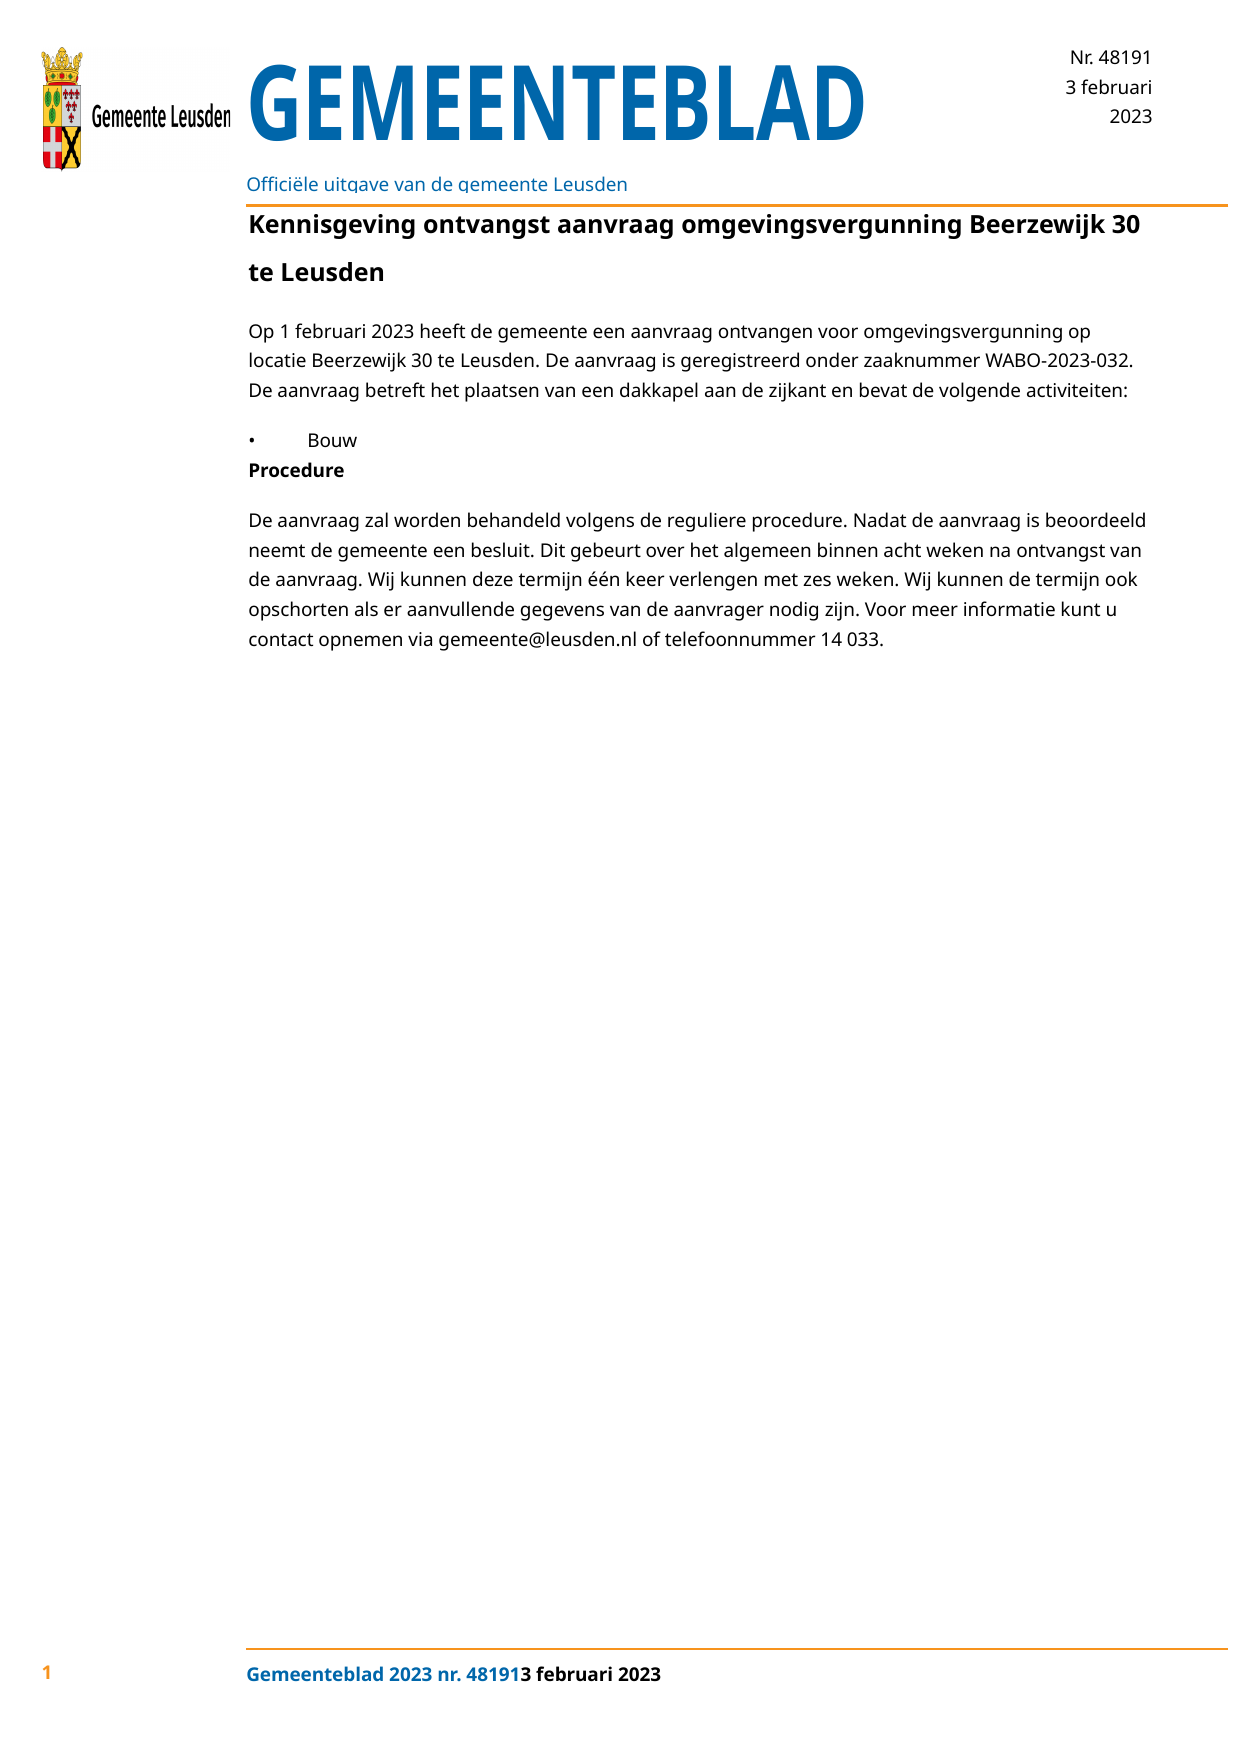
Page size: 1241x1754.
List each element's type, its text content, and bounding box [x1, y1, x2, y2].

text Kennisgeving ontvangst aanvraag omgevingsvergunning Beerzewijk 30 te Leusden [248, 207, 1152, 288]
text Procedure [248, 457, 1152, 483]
text Op 1 februari 2023 heeft de gemeente een aanvraag ontvangen voor omgevingsvergunning op locatie Beerzewijk 30 te Leusden. De aanvraag is geregistreerd onder zaaknummer WABO-2023-032. De aanvraag betreft het plaatsen van een dakkapel aan de zijkant en bevat de volgende activiteiten: [248, 318, 1152, 403]
text De aanvraag zal worden behandeld volgens de reguliere procedure. Nadat de aanvraag is beoordeeld neemt de gemeente een besluit. Dit gebeurt over het algemeen binnen acht weken na ontvangst van de aanvraag. Wij kunnen deze termijn één keer verlengen met zes weken. Wij kunnen de termijn ook opschorten als er aanvullende gegevens van de aanvrager nodig zijn. Voor meer informatie kunt u contact opnemen via gemeente@leusden.nl of telefoonnummer 14 033. [248, 507, 1152, 652]
list Bouw [248, 427, 1152, 453]
picture [41, 47, 231, 172]
